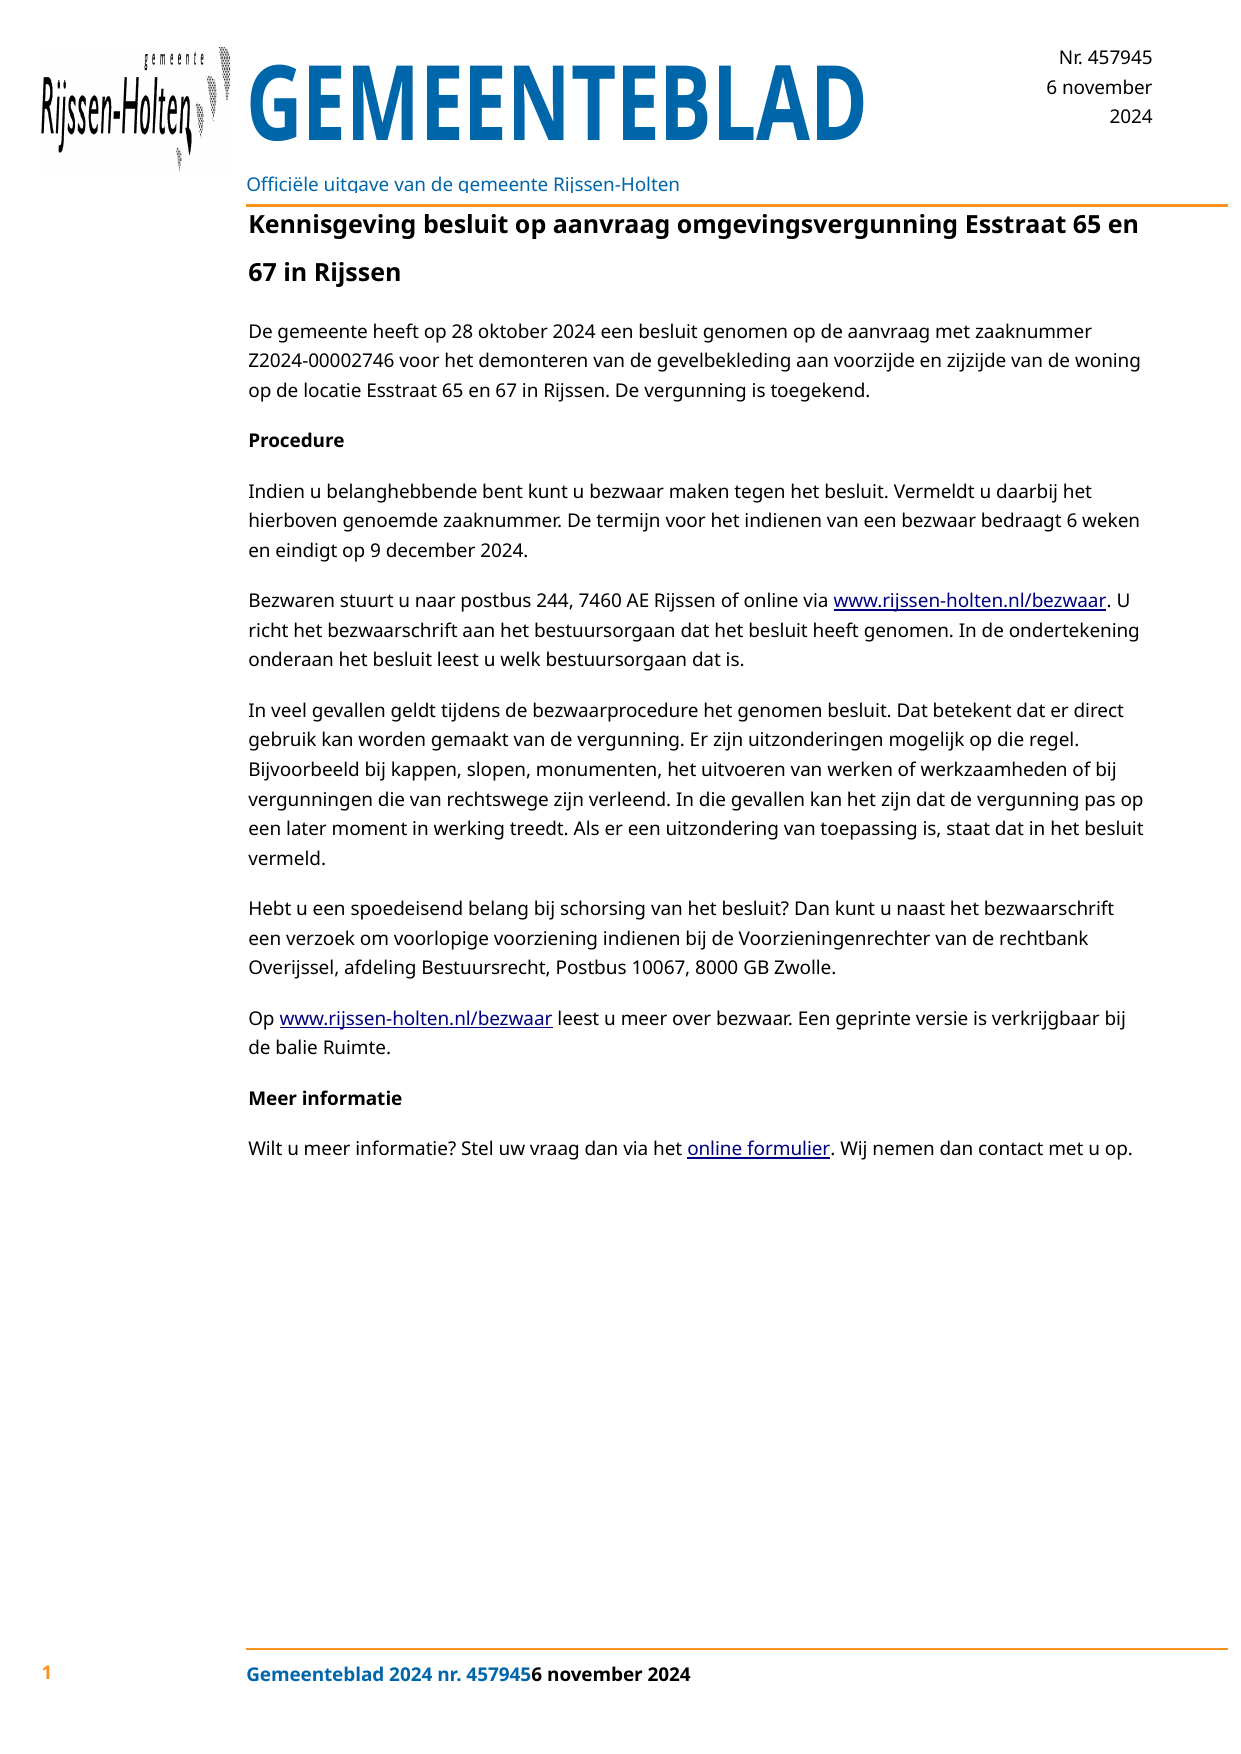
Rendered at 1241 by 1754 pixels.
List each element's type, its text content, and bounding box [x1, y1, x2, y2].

text Wilt u meer informatie? Stel uw vraag dan via het online formulier. Wij nemen dan contact met u op. [248, 1135, 1152, 1161]
text Indien u belanghebbende bent kunt u bezwaar maken tegen het besluit. Vermeldt u daarbij het hierboven genoemde zaaknummer. De termijn voor het indienen van een bezwaar bedraagt 6 weken en eindigt op 9 december 2024. [248, 478, 1152, 563]
text Bezwaren stuurt u naar postbus 244, 7460 AE Rijssen of online via www.rijssen-holten.nl/bezwaar. U richt het bezwaarschrift aan het bestuursorgaan dat het besluit heeft genomen. In de ondertekening onderaan het besluit leest u welk bestuursorgaan dat is. [248, 587, 1152, 672]
text Procedure [248, 427, 1152, 453]
text De gemeente heeft op 28 oktober 2024 een besluit genomen op de aanvraag met zaaknummer Z2024-00002746 voor het demonteren van de gevelbekleding aan voorzijde en zijzijde van de woning op de locatie Esstraat 65 en 67 in Rijssen. De vergunning is toegekend. [248, 318, 1152, 403]
text Kennisgeving besluit op aanvraag omgevingsvergunning Esstraat 65 en 67 in Rijssen [248, 207, 1152, 288]
picture [41, 47, 231, 172]
text Op www.rijssen-holten.nl/bezwaar leest u meer over bezwaar. Een geprinte versie is verkrijgbaar bij de balie Ruimte. [248, 1005, 1152, 1060]
text Hebt u een spoedeisend belang bij schorsing van het besluit? Dan kunt u naast het bezwaarschrift een verzoek om voorlopige voorziening indienen bij de Voorzieningenrechter van de rechtbank Overijssel, afdeling Bestuursrecht, Postbus 10067, 8000 GB Zwolle. [248, 895, 1152, 980]
text In veel gevallen geldt tijdens de bezwaarprocedure het genomen besluit. Dat betekent dat er direct gebruik kan worden gemaakt van de vergunning. Er zijn uitzonderingen mogelijk op die regel. Bijvoorbeeld bij kappen, slopen, monumenten, het uitvoeren van werken of werkzaamheden of bij vergunningen die van rechtswege zijn verleend. In die gevallen kan het zijn dat de vergunning pas op een later moment in werking treedt. Als er een uitzondering van toepassing is, staat dat in het besluit vermeld. [248, 697, 1152, 871]
text Meer informatie [248, 1085, 1152, 1111]
